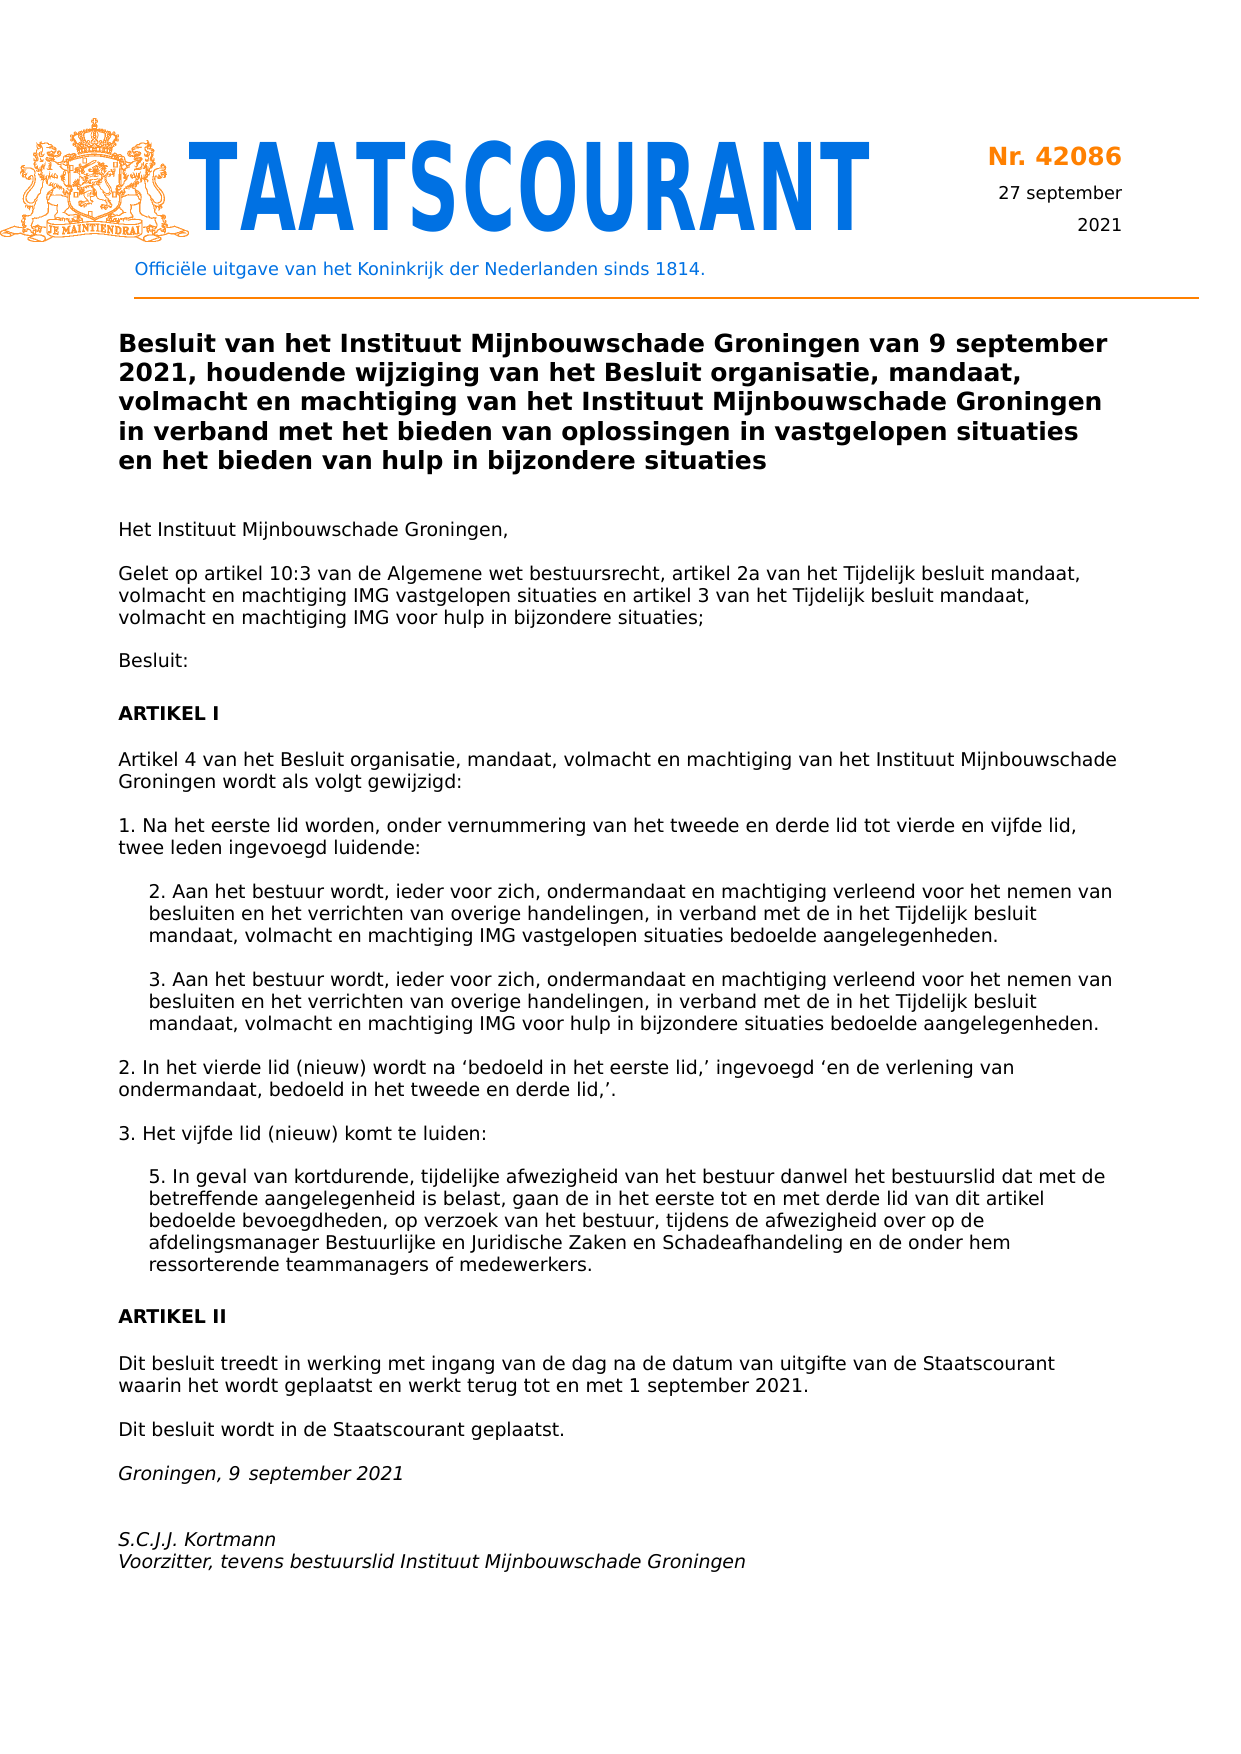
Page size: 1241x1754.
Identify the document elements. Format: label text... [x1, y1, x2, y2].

picture [0, 118, 189, 242]
text 3. Aan het bestuur wordt, ieder voor zich, ondermandaat en machtiging verleend voor het nemen van besluiten en het verrichten van overige handelingen, in verband met de in het Tijdelijk besluit mandaat, volmacht en machtiging IMG voor hulp in bijzondere situaties bedoelde aangelegenheden. [148, 969, 1122, 1035]
text Groningen, 9 september 2021 [118, 1463, 1122, 1485]
text Besluit: [118, 650, 1122, 672]
text Dit besluit treedt in werking met ingang van de dag na de datum van uitgifte van de Staatscourant waarin het wordt geplaatst en werkt terug tot en met 1 september 2021. [118, 1353, 1122, 1397]
text 2. Aan het bestuur wordt, ieder voor zich, ondermandaat en machtiging verleend voor het nemen van besluiten en het verrichten van overige handelingen, in verband met de in het Tijdelijk besluit mandaat, volmacht en machtiging IMG vastgelopen situaties bedoelde aangelegenheden. [148, 881, 1122, 947]
subtitle Besluit van het Instituut Mijnbouwschade Groningen van 9 september 2021, houdende wijziging van het Besluit organisatie, mandaat, volmacht en machtiging van het Instituut Mijnbouwschade Groningen in verband met het bieden van oplossingen in vastgelopen situaties en het bieden van hulp in bijzondere situaties [118, 329, 1122, 475]
subtitle ARTIKEL I [118, 702, 1122, 724]
subtitle ARTIKEL II [118, 1306, 1122, 1328]
table_header [0, 242, 134, 297]
table_cell Officiële uitgave van het Koninkrijk der Nederlanden sinds 1814. [134, 259, 1199, 297]
text 2. In het vierde lid (nieuw) wordt na ‘bedoeld in het eerste lid,’ ingevoegd ‘en de verlening van ondermandaat, bedoeld in het tweede en derde lid,’. [118, 1057, 1122, 1101]
text 3. Het vijfde lid (nieuw) komt te luiden: [118, 1122, 1122, 1144]
text Het Instituut Mijnbouwschade Groningen, [118, 519, 1122, 541]
text 1. Na het eerste lid worden, onder vernummering van het tweede en derde lid tot vierde en vijfde lid, twee leden ingevoegd luidende: [118, 815, 1122, 859]
text S.C.J.J. Kortmann Voorzitter, tevens bestuurslid Instituut Mijnbouwschade Groningen [118, 1507, 1122, 1573]
text Artikel 4 van het Besluit organisatie, mandaat, volmacht en machtiging van het Instituut Mijnbouwschade Groningen wordt als volgt gewijzigd: [118, 749, 1122, 793]
table_header Nr. 42086 [939, 118, 1199, 177]
text 5. In geval van kortdurende, tijdelijke afwezigheid van het bestuur danwel het bestuurslid dat met de betreffende aangelegenheid is belast, gaan de in het eerste tot en met derde lid van dit artikel bedoelde bevoegdheden, op verzoek van het bestuur, tijdens de afwezigheid over op de afdelingsmanager Bestuurlijke en Juridische Zaken en Schadeafhandeling en de onder hem ressorterende teammanagers of medewerkers. [148, 1166, 1122, 1276]
table_header STAATSCOURANT [134, 118, 939, 259]
table_cell 27 september [939, 177, 1199, 209]
table_cell 2021 [939, 209, 1199, 259]
text Dit besluit wordt in de Staatscourant geplaatst. [118, 1419, 1122, 1441]
text Gelet op artikel 10:3 van de Algemene wet bestuursrecht, artikel 2a van het Tijdelijk besluit mandaat, volmacht en machtiging IMG vastgelopen situaties en artikel 3 van het Tijdelijk besluit mandaat, volmacht en machtiging IMG voor hulp in bijzondere situaties; [118, 563, 1122, 628]
